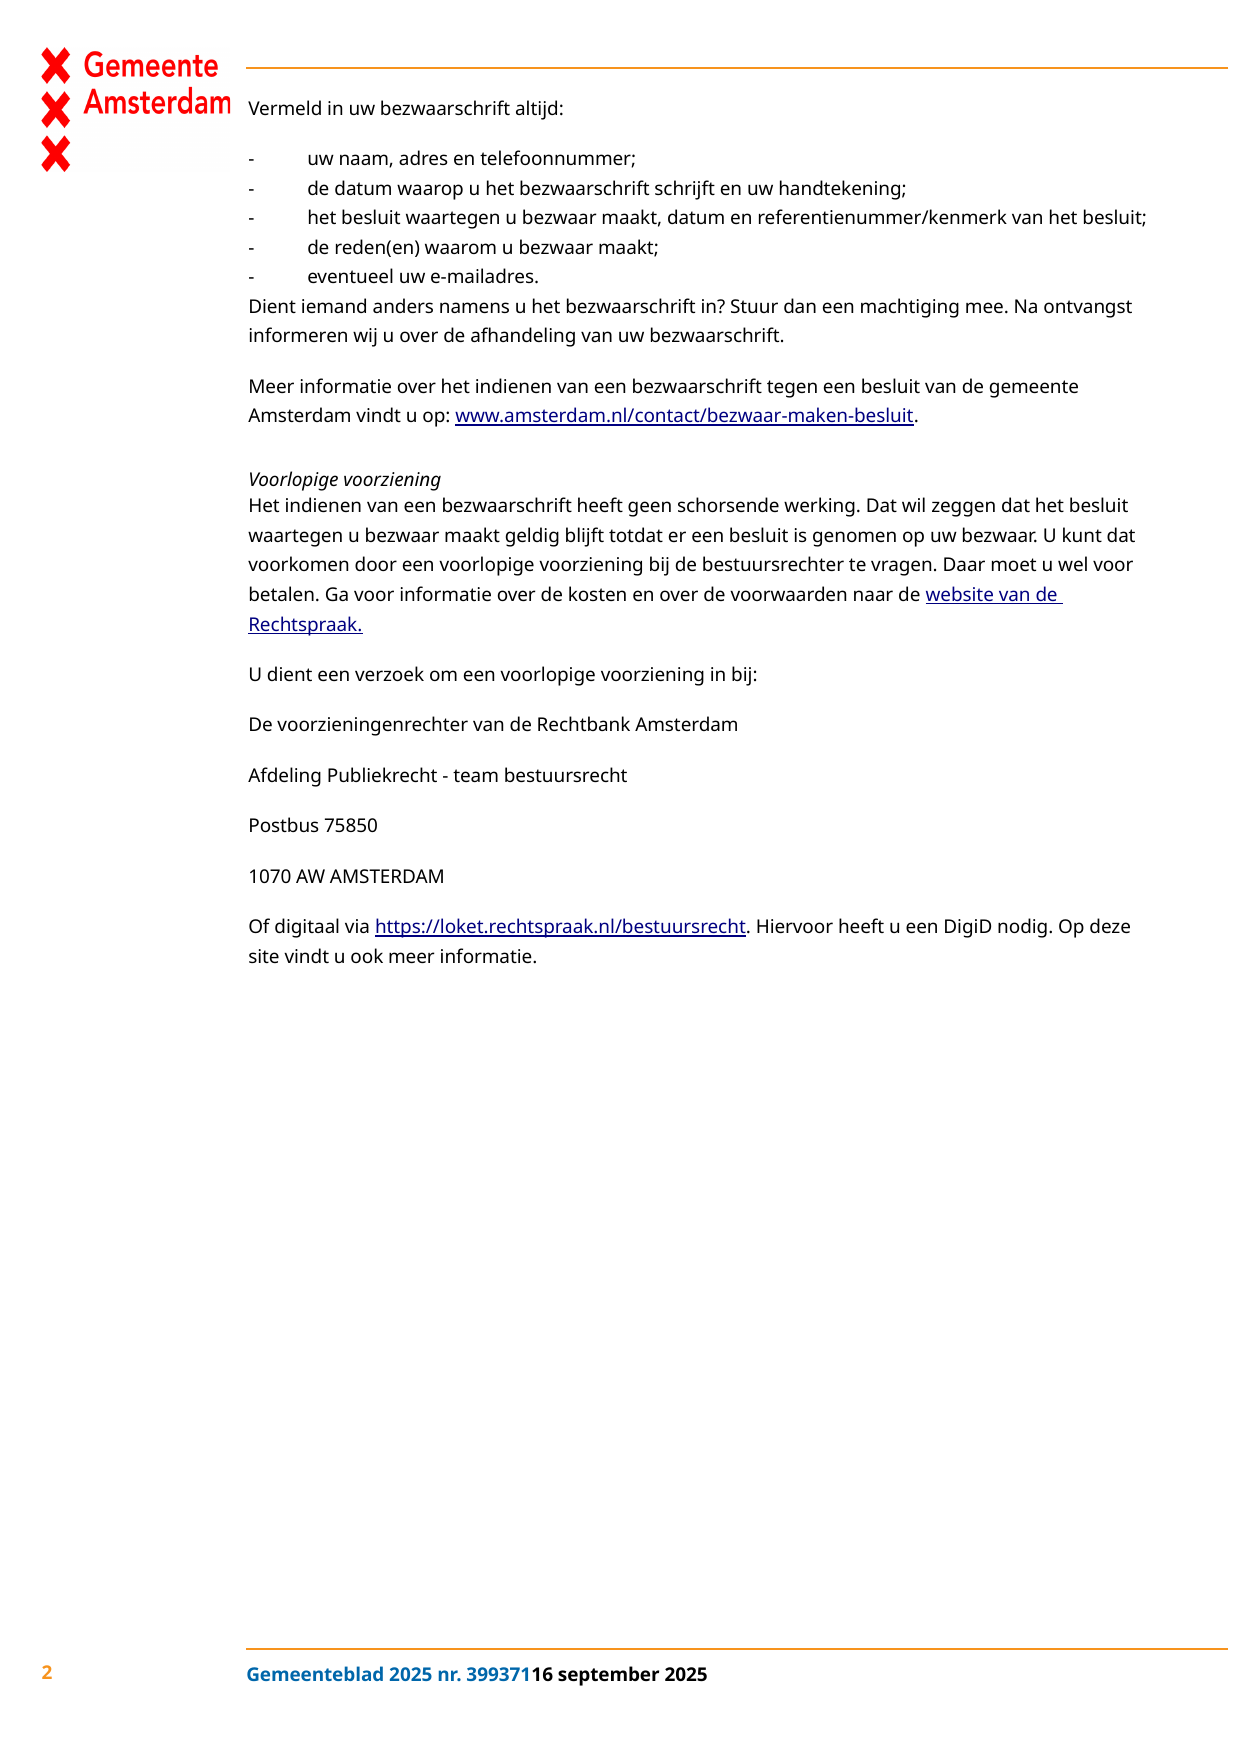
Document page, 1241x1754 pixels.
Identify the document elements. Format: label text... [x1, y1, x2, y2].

text Of digitaal via https://loket.rechtspraak.nl/bestuursrecht. Hiervoor heeft u een DigiD nodig. Op deze site vindt u ook meer informatie. [248, 913, 1152, 968]
text Meer informatie over het indienen van een bezwaarschrift tegen een besluit van de gemeente Amsterdam vindt u op: www.amsterdam.nl/contact/bezwaar-maken-besluit. [248, 373, 1152, 428]
text Het indienen van een bezwaarschrift heeft geen schorsende werking. Dat wil zeggen dat het besluit waartegen u bezwaar maakt geldig blijft totdat er een besluit is genomen op uw bezwaar. U kunt dat voorkomen door een voorlopige voorziening bij de bestuursrechter te vragen. Daar moet u wel voor betalen. Ga voor informatie over de kosten en over de voorwaarden naar de website van de Rechtspraak. [248, 492, 1152, 636]
text 1070 AW AMSTERDAM [248, 863, 1152, 888]
text U dient een verzoek om een voorlopige voorziening in bij: [248, 661, 1152, 687]
list het besluit waartegen u bezwaar maakt, datum en referentienummer/kenmerk van het besluit; [248, 204, 1152, 230]
text Voorlopige voorziening [248, 467, 1152, 492]
text Dient iemand anders namens u het bezwaarschrift in? Stuur dan een machtiging mee. Na ontvangst informeren wij u over de afhandeling van uw bezwaarschrift. [248, 293, 1152, 348]
text Postbus 75850 [248, 812, 1152, 838]
text De voorzieningenrechter van de Rechtbank Amsterdam [248, 712, 1152, 737]
list eventueel uw e-mailadres. [248, 263, 1152, 289]
list uw naam, adres en telefoonnummer; [248, 145, 1152, 171]
picture [41, 47, 231, 172]
list de datum waarop u het bezwaarschrift schrijft en uw handtekening; [248, 175, 1152, 201]
text Afdeling Publiekrecht - team bestuursrecht [248, 762, 1152, 788]
text Vermeld in uw bezwaarschrift altijd: [248, 95, 1152, 121]
list de reden(en) waarom u bezwaar maakt; [248, 234, 1152, 260]
